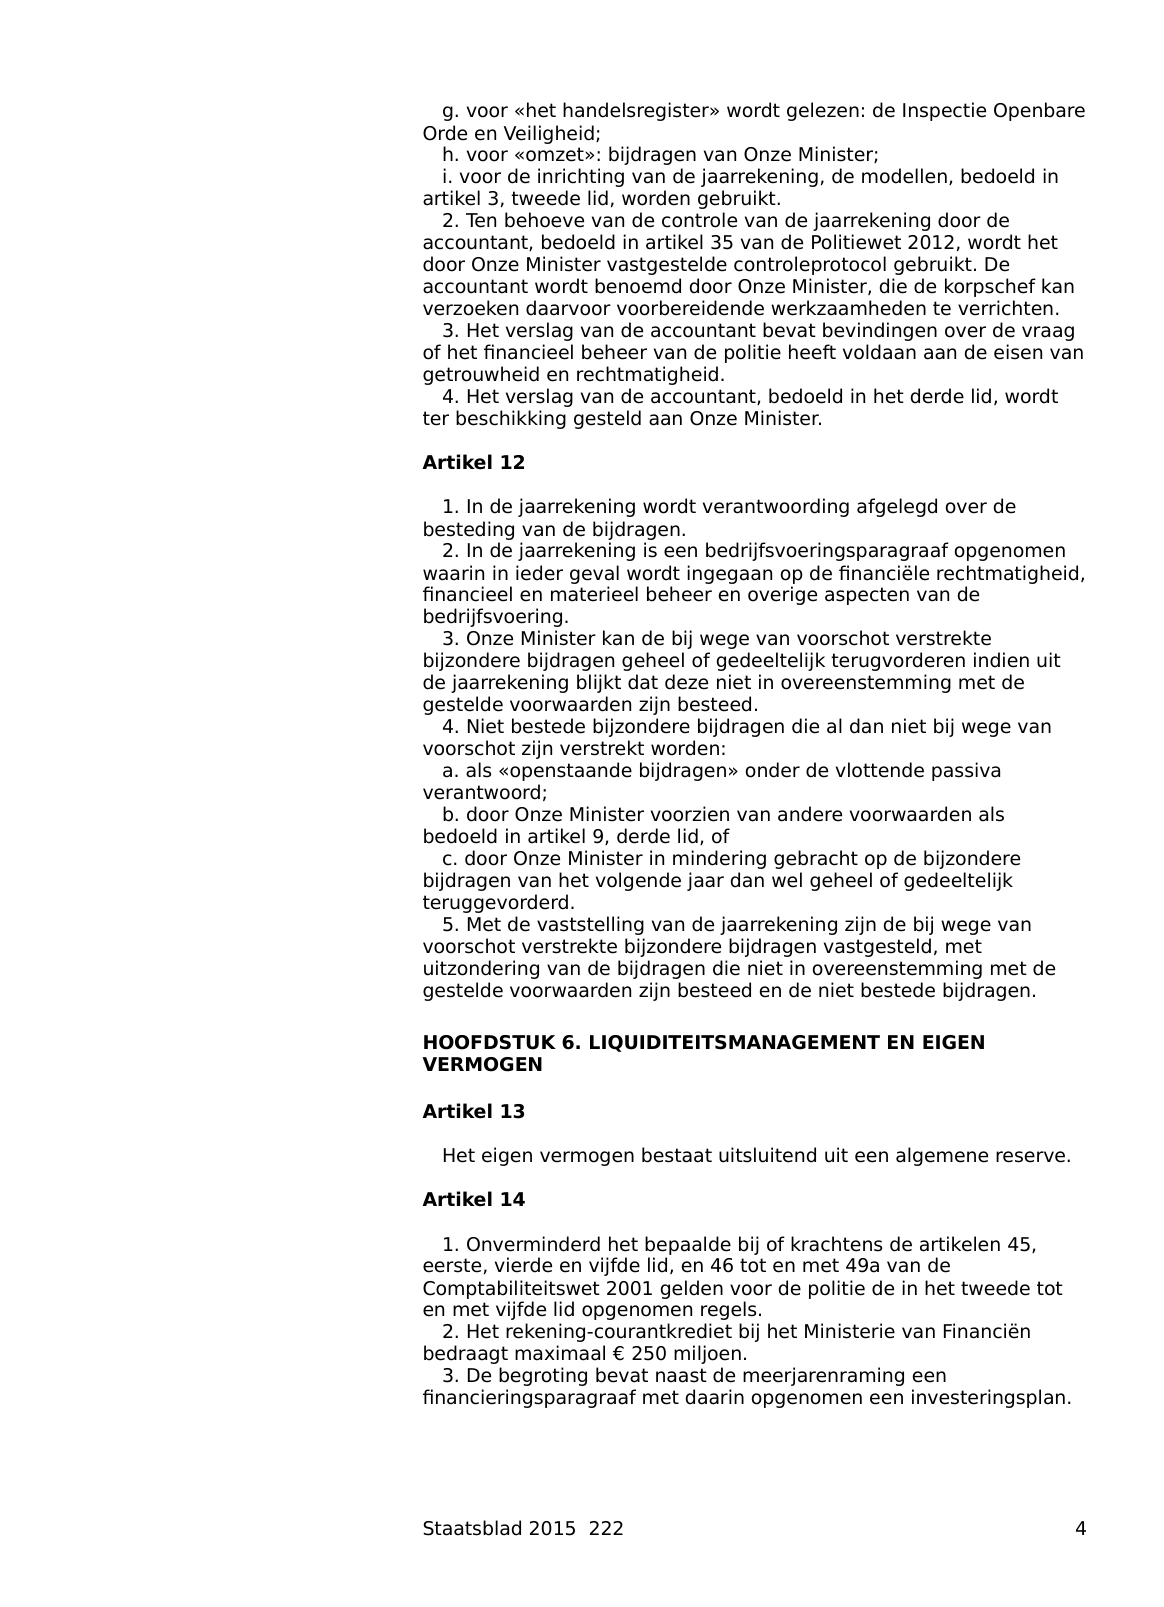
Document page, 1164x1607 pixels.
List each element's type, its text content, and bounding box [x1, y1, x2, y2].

subtitle Artikel 12 [422, 452, 1087, 474]
text 5. Met de vaststelling van de jaarrekening zijn de bij wege van voorschot verstrekte bijzondere bijdragen vastgesteld, met uitzondering van de bijdragen die niet in overeenstemming met de gestelde voorwaarden zijn besteed en de niet bestede bijdragen. [422, 914, 1087, 1002]
text 1. In de jaarrekening wordt verantwoording afgelegd over de besteding van de bijdragen. [422, 496, 1087, 540]
text 1. Onverminderd het bepaalde bij of krachtens de artikelen 45, eerste, vierde en vijfde lid, en 46 tot en met 49a van de Comptabiliteitswet 2001 gelden voor de politie de in het tweede tot en met vijfde lid opgenomen regels. [422, 1233, 1087, 1321]
text Het eigen vermogen bestaat uitsluitend uit een algemene reserve. [422, 1145, 1087, 1167]
text 3. Het verslag van de accountant bevat bevindingen over de vraag of het financieel beheer van de politie heeft voldaan aan de eisen van getrouwheid en rechtmatigheid. [422, 320, 1087, 386]
text 2. Het rekening-courantkrediet bij het Ministerie van Financiën bedraagt maximaal € 250 miljoen. [422, 1321, 1087, 1365]
text g. voor «het handelsregister» wordt gelezen: de Inspectie Openbare Orde en Veiligheid; [422, 100, 1087, 144]
text 2. Ten behoeve van de controle van de jaarrekening door de accountant, bedoeld in artikel 35 van de Politiewet 2012, wordt het door Onze Minister vastgestelde controleprotocol gebruikt. De accountant wordt benoemd door Onze Minister, die de korpschef kan verzoeken daarvoor voorbereidende werkzaamheden te verrichten. [422, 210, 1087, 320]
text i. voor de inrichting van de jaarrekening, de modellen, bedoeld in artikel 3, tweede lid, worden gebruikt. [422, 166, 1087, 210]
text h. voor «omzet»: bijdragen van Onze Minister; [422, 144, 1087, 166]
text 4. Het verslag van de accountant, bedoeld in het derde lid, wordt ter beschikking gesteld aan Onze Minister. [422, 386, 1087, 430]
text b. door Onze Minister voorzien van andere voorwaarden als bedoeld in artikel 9, derde lid, of [422, 804, 1087, 848]
text a. als «openstaande bijdragen» onder de vlottende passiva verantwoord; [422, 760, 1087, 804]
text 4. Niet bestede bijzondere bijdragen die al dan niet bij wege van voorschot zijn verstrekt worden: [422, 716, 1087, 760]
text 3. De begroting bevat naast de meerjarenraming een financieringsparagraaf met daarin opgenomen een investeringsplan. [422, 1365, 1087, 1409]
text 2. In de jaarrekening is een bedrijfsvoeringsparagraaf opgenomen waarin in ieder geval wordt ingegaan op de financiële rechtmatigheid, financieel en materieel beheer en overige aspecten van de bedrijfsvoering. [422, 540, 1087, 628]
subtitle HOOFDSTUK 6. LIQUIDITEITSMANAGEMENT EN EIGEN VERMOGEN [422, 1032, 1087, 1076]
text c. door Onze Minister in mindering gebracht op de bijzondere bijdragen van het volgende jaar dan wel geheel of gedeeltelijk teruggevorderd. [422, 848, 1087, 914]
text 3. Onze Minister kan de bij wege van voorschot verstrekte bijzondere bijdragen geheel of gedeeltelijk terugvorderen indien uit de jaarrekening blijkt dat deze niet in overeenstemming met de gestelde voorwaarden zijn besteed. [422, 628, 1087, 716]
subtitle Artikel 13 [422, 1101, 1087, 1123]
subtitle Artikel 14 [422, 1189, 1087, 1211]
